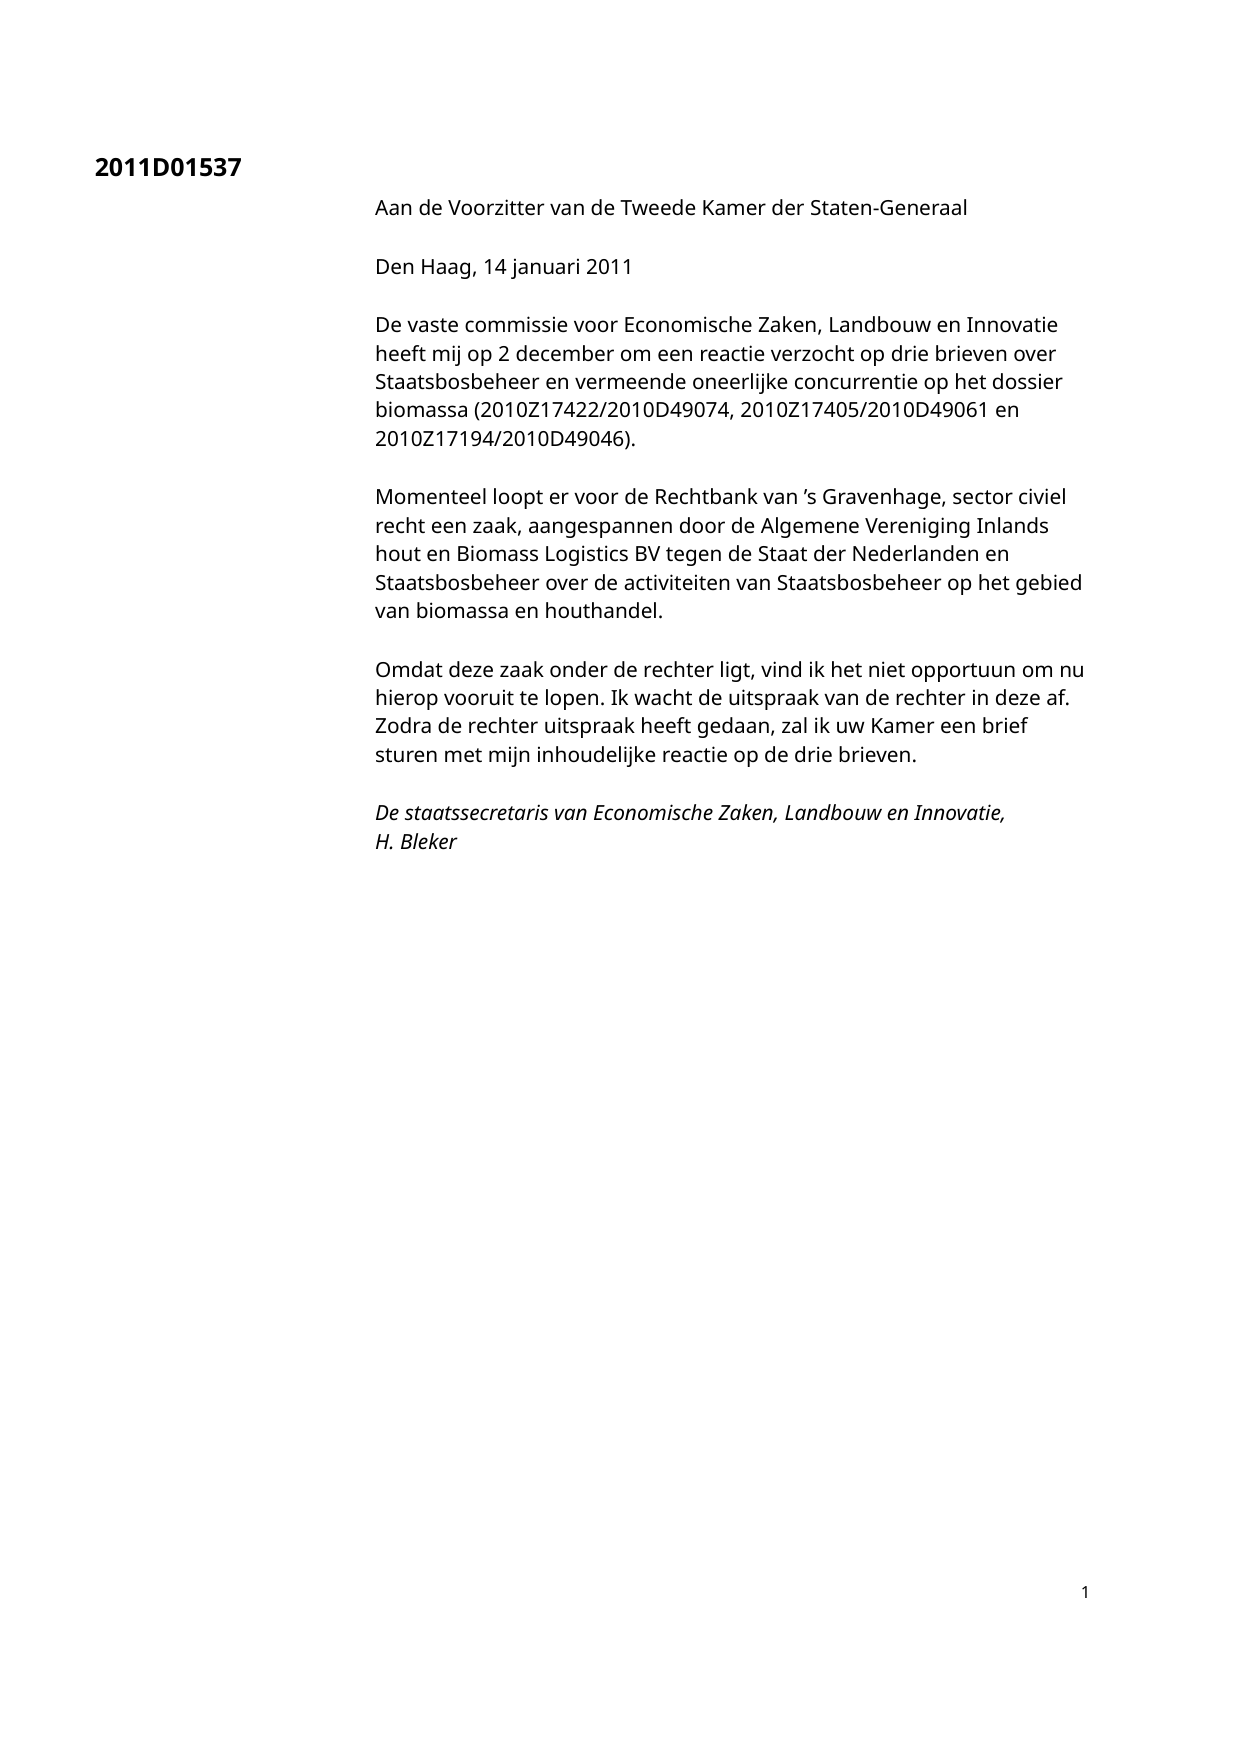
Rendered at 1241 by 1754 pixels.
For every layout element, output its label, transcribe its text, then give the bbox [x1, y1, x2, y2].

text H. Bleker [375, 827, 1090, 855]
text Momenteel loopt er voor de Rechtbank van ’s Gravenhage, sector civiel recht een zaak, aangespannen door de Algemene Vereniging Inlands hout en Biomass Logistics BV tegen de Staat der Nederlanden en Staatsbosbeheer over de activiteiten van Staatsbosbeheer op het gebied van biomassa en houthandel. [375, 482, 1090, 625]
text 2011D01537 [94, 150, 328, 184]
text De vaste commissie voor Economische Zaken, Landbouw en Innovatie heeft mij op 2 december om een reactie verzocht op drie brieven over Staatsbosbeheer en vermeende oneerlijke concurrentie op het dossier biomassa (2010Z17422/2010D49074, 2010Z17405/2010D49061 en 2010Z17194/2010D49046). [375, 310, 1090, 452]
text De staatssecretaris van Economische Zaken, Landbouw en Innovatie, [375, 798, 1090, 827]
text Den Haag, 14 januari 2011 [375, 252, 1090, 280]
text Aan de Voorzitter van de Tweede Kamer der Staten-Generaal [375, 193, 1090, 222]
text Omdat deze zaak onder de rechter ligt, vind ik het niet opportuun om nu hierop vooruit te lopen. Ik wacht de uitspraak van de rechter in deze af. Zodra de rechter uitspraak heeft gedaan, zal ik uw Kamer een brief sturen met mijn inhoudelijke reactie op de drie brieven. [375, 655, 1090, 768]
